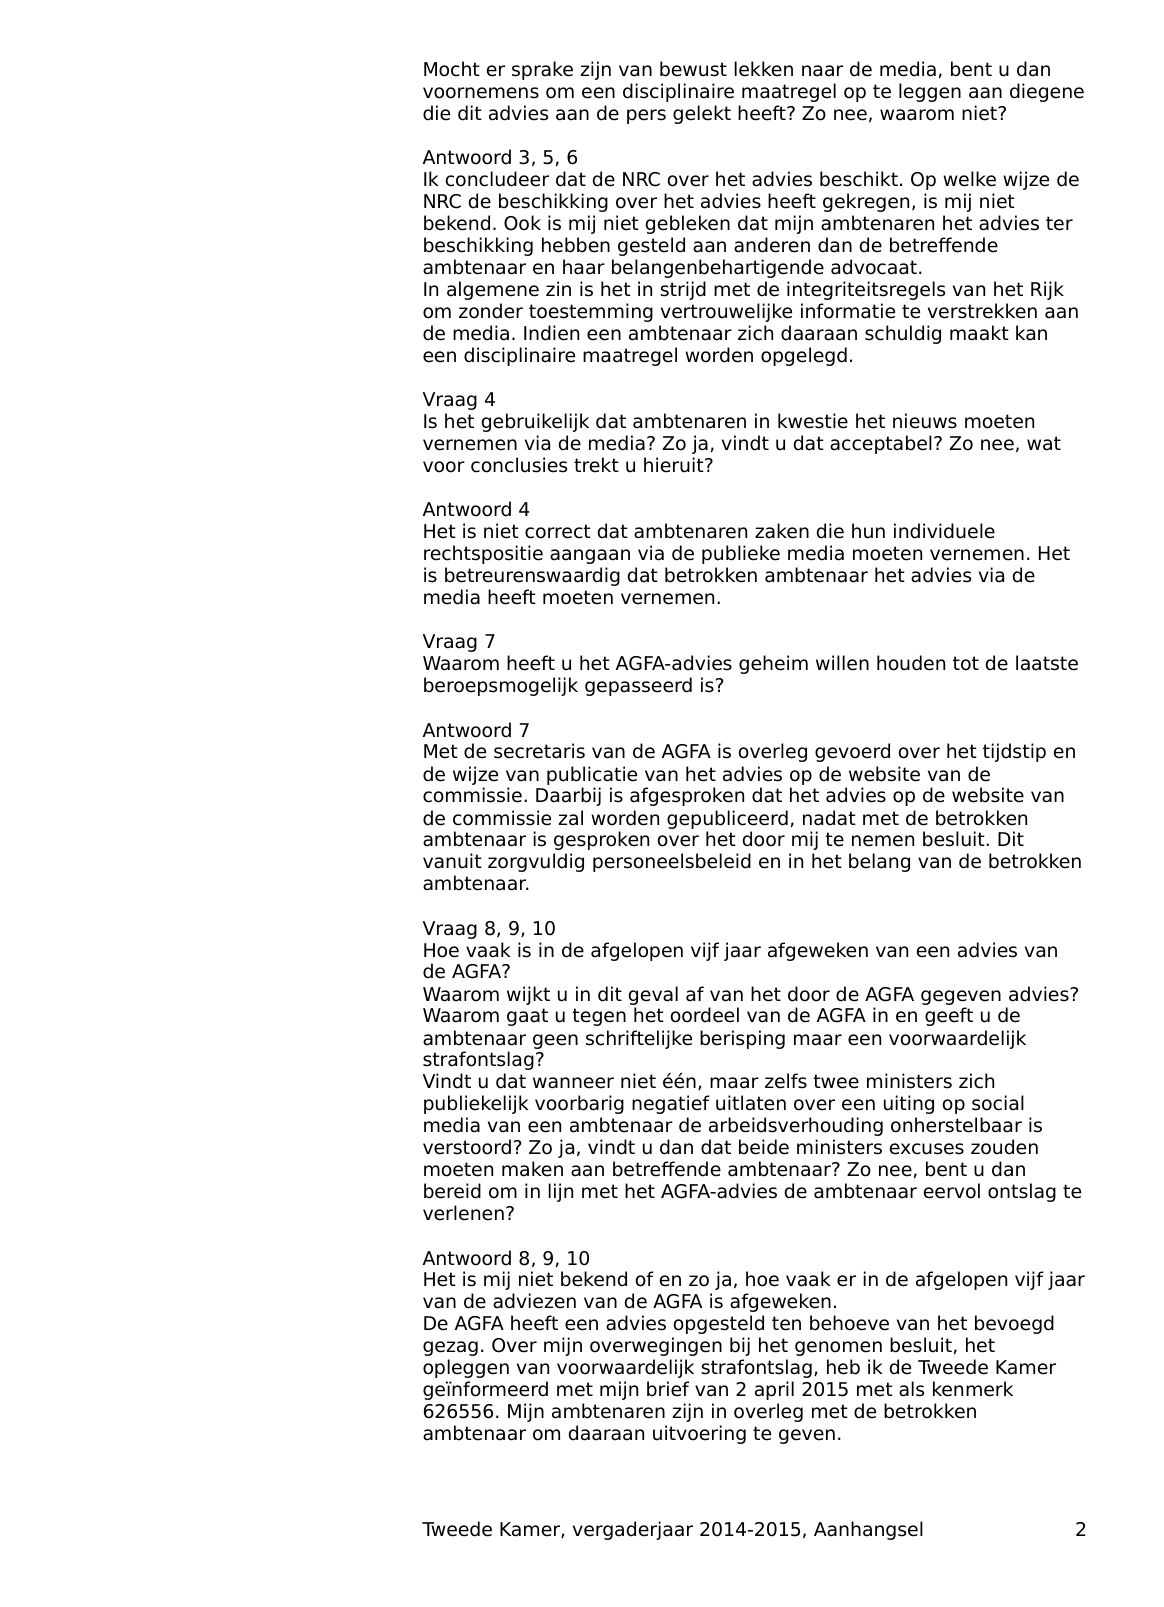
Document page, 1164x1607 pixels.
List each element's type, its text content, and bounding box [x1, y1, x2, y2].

text Ik concludeer dat de NRC over het advies beschikt. Op welke wijze de NRC de beschikking over het advies heeft gekregen, is mij niet bekend. Ook is mij niet gebleken dat mijn ambtenaren het advies ter beschikking hebben gesteld aan anderen dan de betreffende ambtenaar en haar belangenbehartigende advocaat. [422, 169, 1087, 279]
text De AGFA heeft een advies opgesteld ten behoeve van het bevoegd gezag. Over mijn overwegingen bij het genomen besluit, het opleggen van voorwaardelijk strafontslag, heb ik de Tweede Kamer geïnformeerd met mijn brief van 2 april 2015 met als kenmerk 626556. Mijn ambtenaren zijn in overleg met de betrokken ambtenaar om daaraan uitvoering te geven. [422, 1313, 1087, 1445]
text Antwoord 8, 9, 10 [422, 1247, 1087, 1269]
text Hoe vaak is in de afgelopen vijf jaar afgeweken van een advies van de AGFA? [422, 939, 1087, 983]
text Vraag 4 [422, 389, 1087, 411]
text Is het gebruikelijk dat ambtenaren in kwestie het nieuws moeten vernemen via de media? Zo ja, vindt u dat acceptabel? Zo nee, wat voor conclusies trekt u hieruit? [422, 411, 1087, 477]
text Het is niet correct dat ambtenaren zaken die hun individuele rechtspositie aangaan via de publieke media moeten vernemen. Het is betreurenswaardig dat betrokken ambtenaar het advies via de media heeft moeten vernemen. [422, 521, 1087, 609]
text Mocht er sprake zijn van bewust lekken naar de media, bent u dan voornemens om een disciplinaire maatregel op te leggen aan diegene die dit advies aan de pers gelekt heeft? Zo nee, waarom niet? [422, 59, 1087, 125]
text Vraag 8, 9, 10 [422, 917, 1087, 939]
text Vindt u dat wanneer niet één, maar zelfs twee ministers zich publiekelijk voorbarig negatief uitlaten over een uiting op social media van een ambtenaar de arbeidsverhouding onherstelbaar is verstoord? Zo ja, vindt u dan dat beide ministers excuses zouden moeten maken aan betreffende ambtenaar? Zo nee, bent u dan bereid om in lijn met het AGFA-advies de ambtenaar eervol ontslag te verlenen? [422, 1071, 1087, 1225]
text Waarom wijkt u in dit geval af van het door de AGFA gegeven advies? [422, 983, 1087, 1005]
text In algemene zin is het in strijd met de integriteitsregels van het Rijk om zonder toestemming vertrouwelijke informatie te verstrekken aan de media. Indien een ambtenaar zich daaraan schuldig maakt kan een disciplinaire maatregel worden opgelegd. [422, 279, 1087, 367]
text Met de secretaris van de AGFA is overleg gevoerd over het tijdstip en de wijze van publicatie van het advies op de website van de commissie. Daarbij is afgesproken dat het advies op de website van de commissie zal worden gepubliceerd, nadat met de betrokken ambtenaar is gesproken over het door mij te nemen besluit. Dit vanuit zorgvuldig personeelsbeleid en in het belang van de betrokken ambtenaar. [422, 741, 1087, 895]
text Waarom heeft u het AGFA-advies geheim willen houden tot de laatste beroepsmogelijk gepasseerd is? [422, 653, 1087, 697]
text Waarom gaat u tegen het oordeel van de AGFA in en geeft u de ambtenaar geen schriftelijke berisping maar een voorwaardelijk strafontslag? [422, 1005, 1087, 1071]
text Antwoord 7 [422, 719, 1087, 741]
text Antwoord 3, 5, 6 [422, 147, 1087, 169]
text Het is mij niet bekend of en zo ja, hoe vaak er in de afgelopen vijf jaar van de adviezen van de AGFA is afgeweken. [422, 1269, 1087, 1313]
text Antwoord 4 [422, 499, 1087, 521]
text Vraag 7 [422, 631, 1087, 653]
